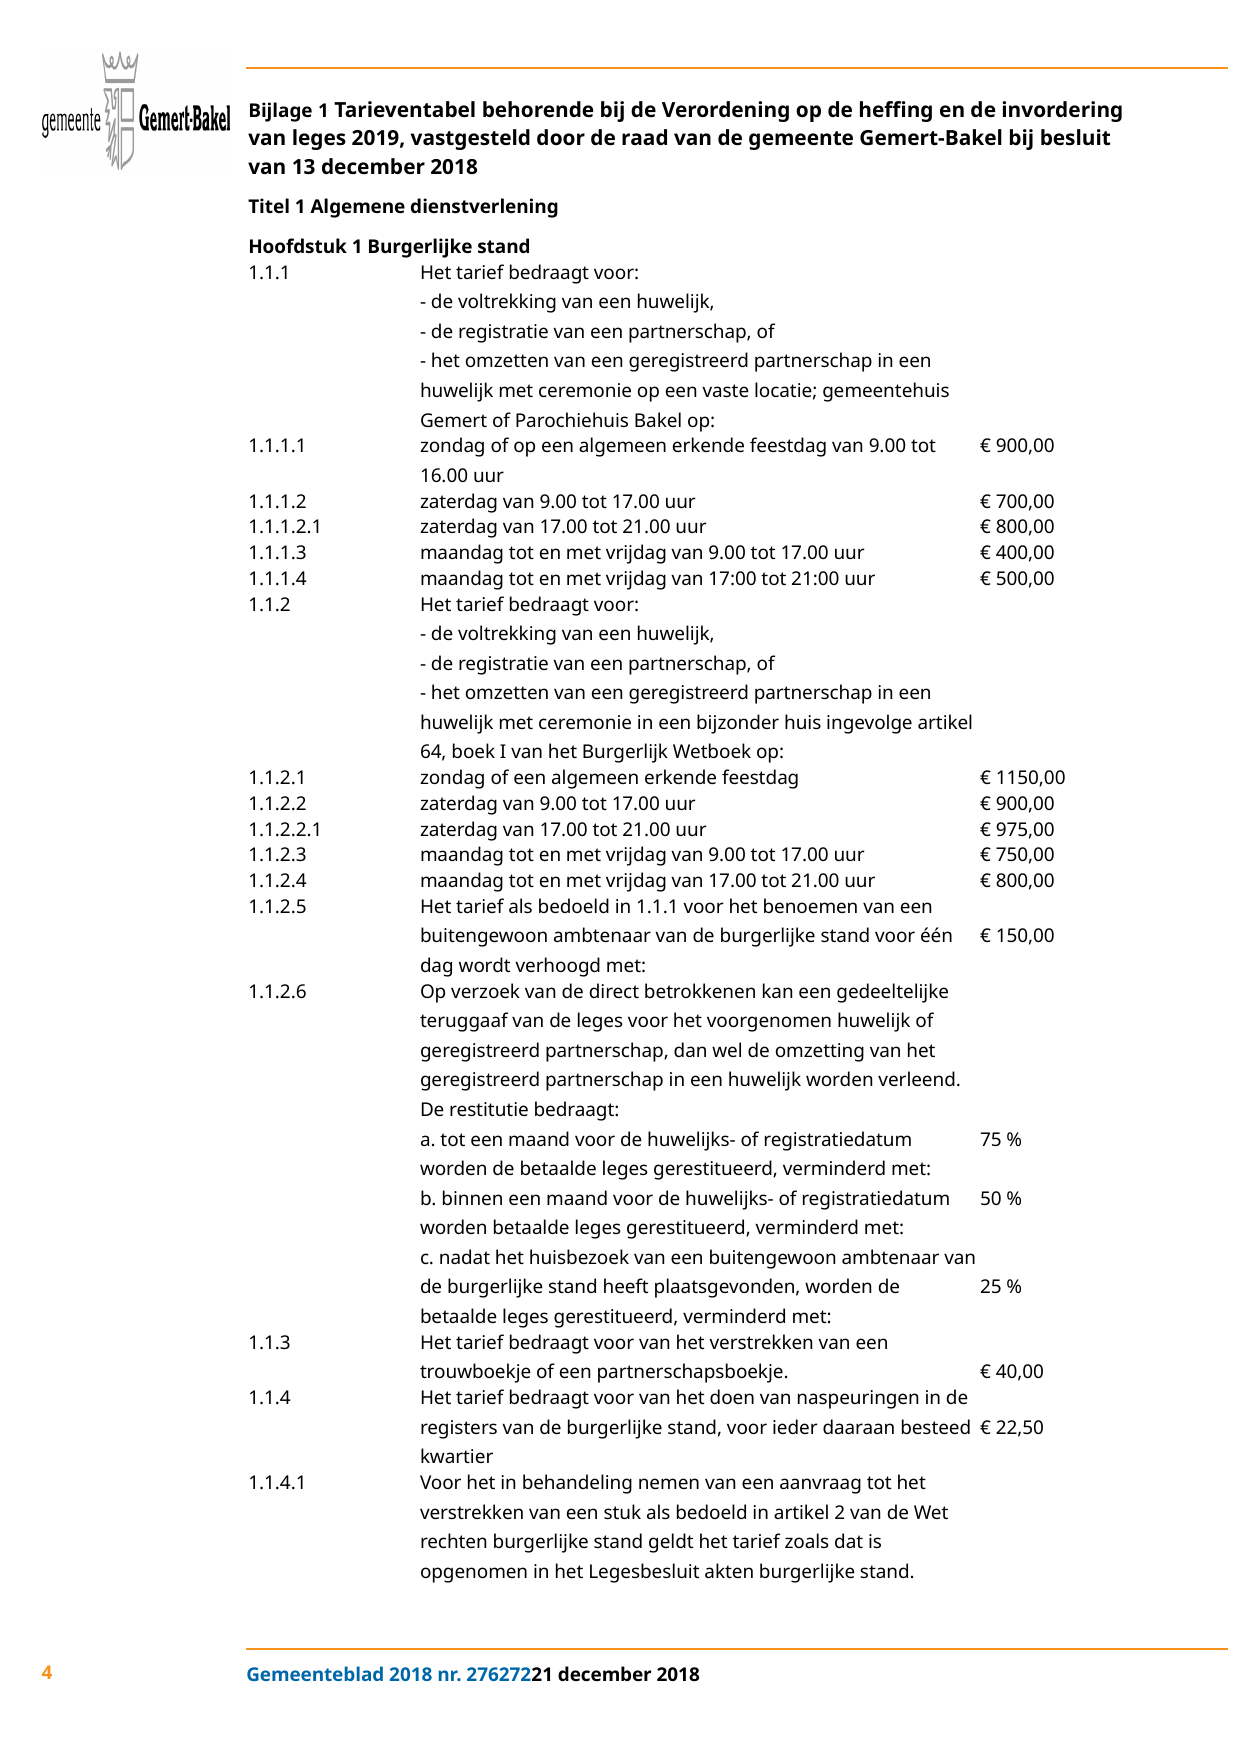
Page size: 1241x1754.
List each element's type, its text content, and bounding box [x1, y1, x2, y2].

table_cell 1.1.4.1 [248, 1469, 420, 1584]
table_cell € 800,00 [980, 514, 1152, 539]
text Titel 1 Algemene dienstverlening [248, 194, 1152, 219]
text Bijlage 1 Tarieventabel behorende bij de Verordening op de heffing en de invordering van leges 2019, vastgesteld door de raad van de gemeente Gemert-Bakel bij besluit van 13 december 2018 [248, 95, 1152, 180]
text Hoofdstuk 1 Burgerlijke stand [248, 233, 1152, 259]
table_cell 1.1.4 [248, 1384, 420, 1469]
table_cell € 400,00 [980, 539, 1152, 565]
table_cell 1.1.2 [248, 591, 420, 764]
table_cell zondag of een algemeen erkende feestdag [420, 764, 980, 790]
table_cell 75 % 50 % 25 % [980, 978, 1152, 1329]
table_cell € 700,00 [980, 488, 1152, 513]
table_cell Voor het in behandeling nemen van een aanvraag tot het verstrekken van een stuk als bedoeld in artikel 2 van de Wet rechten burgerlijke stand geldt het tarief zoals dat is opgenomen in het Legesbesluit akten burgerlijke stand. [420, 1469, 980, 1584]
table_cell zondag of op een algemeen erkende feestdag van 9.00 tot 16.00 uur [420, 433, 980, 488]
table_cell 1.1.2.5 [248, 893, 420, 978]
table_cell 1.1.2.6 [248, 978, 420, 1329]
table_cell maandag tot en met vrijdag van 9.00 tot 17.00 uur [420, 539, 980, 565]
table_cell [980, 1469, 1152, 1584]
table_cell Het tarief bedraagt voor van het doen van naspeuringen in de registers van de burgerlijke stand, voor ieder daaraan besteed kwartier [420, 1384, 980, 1469]
table_cell zaterdag van 9.00 tot 17.00 uur [420, 488, 980, 513]
table_cell 1.1.2.4 [248, 867, 420, 893]
table_cell € 975,00 [980, 816, 1152, 842]
table_cell 1.1.2.1 [248, 764, 420, 790]
table_cell Op verzoek van de direct betrokkenen kan een gedeeltelijke teruggaaf van de leges voor het voorgenomen huwelijk of geregistreerd partnerschap, dan wel de omzetting van het geregistreerd partnerschap in een huwelijk worden verleend. De restitutie bedraagt: a. tot een maand voor de huwelijks- of registratiedatum worden de betaalde leges gerestitueerd, verminderd met: b. binnen een maand voor de huwelijks- of registratiedatum worden betaalde leges gerestitueerd, verminderd met: c. nadat het huisbezoek van een buitengewoon ambtenaar van de burgerlijke stand heeft plaatsgevonden, worden de betaalde leges gerestitueerd, verminderd met: [420, 978, 980, 1329]
table_cell Het tarief als bedoeld in 1.1.1 voor het benoemen van een buitengewoon ambtenaar van de burgerlijke stand voor één dag wordt verhoogd met: [420, 893, 980, 978]
table_cell 1.1.2.3 [248, 842, 420, 867]
picture [41, 47, 231, 172]
table_cell Het tarief bedraagt voor: - de voltrekking van een huwelijk, - de registratie van een partnerschap, of - het omzetten van een geregistreerd partnerschap in een huwelijk met ceremonie in een bijzonder huis ingevolge artikel 64, boek I van het Burgerlijk Wetboek op: [420, 591, 980, 764]
table_cell [980, 591, 1152, 764]
table_cell Het tarief bedraagt voor van het verstrekken van een trouwboekje of een partnerschapsboekje. [420, 1329, 980, 1384]
table_header [980, 259, 1152, 432]
table_cell € 900,00 [980, 433, 1152, 488]
table_cell € 22,50 [980, 1384, 1152, 1469]
table_header Het tarief bedraagt voor: - de voltrekking van een huwelijk, - de registratie van een partnerschap, of - het omzetten van een geregistreerd partnerschap in een huwelijk met ceremonie op een vaste locatie; gemeentehuis Gemert of Parochiehuis Bakel op: [420, 259, 980, 432]
table_cell € 800,00 [980, 867, 1152, 893]
table_cell zaterdag van 17.00 tot 21.00 uur [420, 514, 980, 539]
table_cell zaterdag van 9.00 tot 17.00 uur [420, 790, 980, 816]
table_cell maandag tot en met vrijdag van 17:00 tot 21:00 uur [420, 565, 980, 591]
table_header 1.1.1 [248, 259, 420, 432]
table_cell maandag tot en met vrijdag van 17.00 tot 21.00 uur [420, 867, 980, 893]
table_cell 1.1.1.2.1 [248, 514, 420, 539]
table_cell € 40,00 [980, 1329, 1152, 1384]
table_cell 1.1.2.2.1 [248, 816, 420, 842]
table_cell 1.1.1.3 [248, 539, 420, 565]
table_cell € 750,00 [980, 842, 1152, 867]
table_cell € 150,00 [980, 893, 1152, 978]
table_cell zaterdag van 17.00 tot 21.00 uur [420, 816, 980, 842]
table_cell 1.1.1.4 [248, 565, 420, 591]
table_cell € 1150,00 [980, 764, 1152, 790]
table_cell € 500,00 [980, 565, 1152, 591]
table_cell € 900,00 [980, 790, 1152, 816]
table_cell 1.1.3 [248, 1329, 420, 1384]
table_cell maandag tot en met vrijdag van 9.00 tot 17.00 uur [420, 842, 980, 867]
table_cell 1.1.1.1 [248, 433, 420, 488]
table_cell 1.1.1.2 [248, 488, 420, 513]
table_cell 1.1.2.2 [248, 790, 420, 816]
